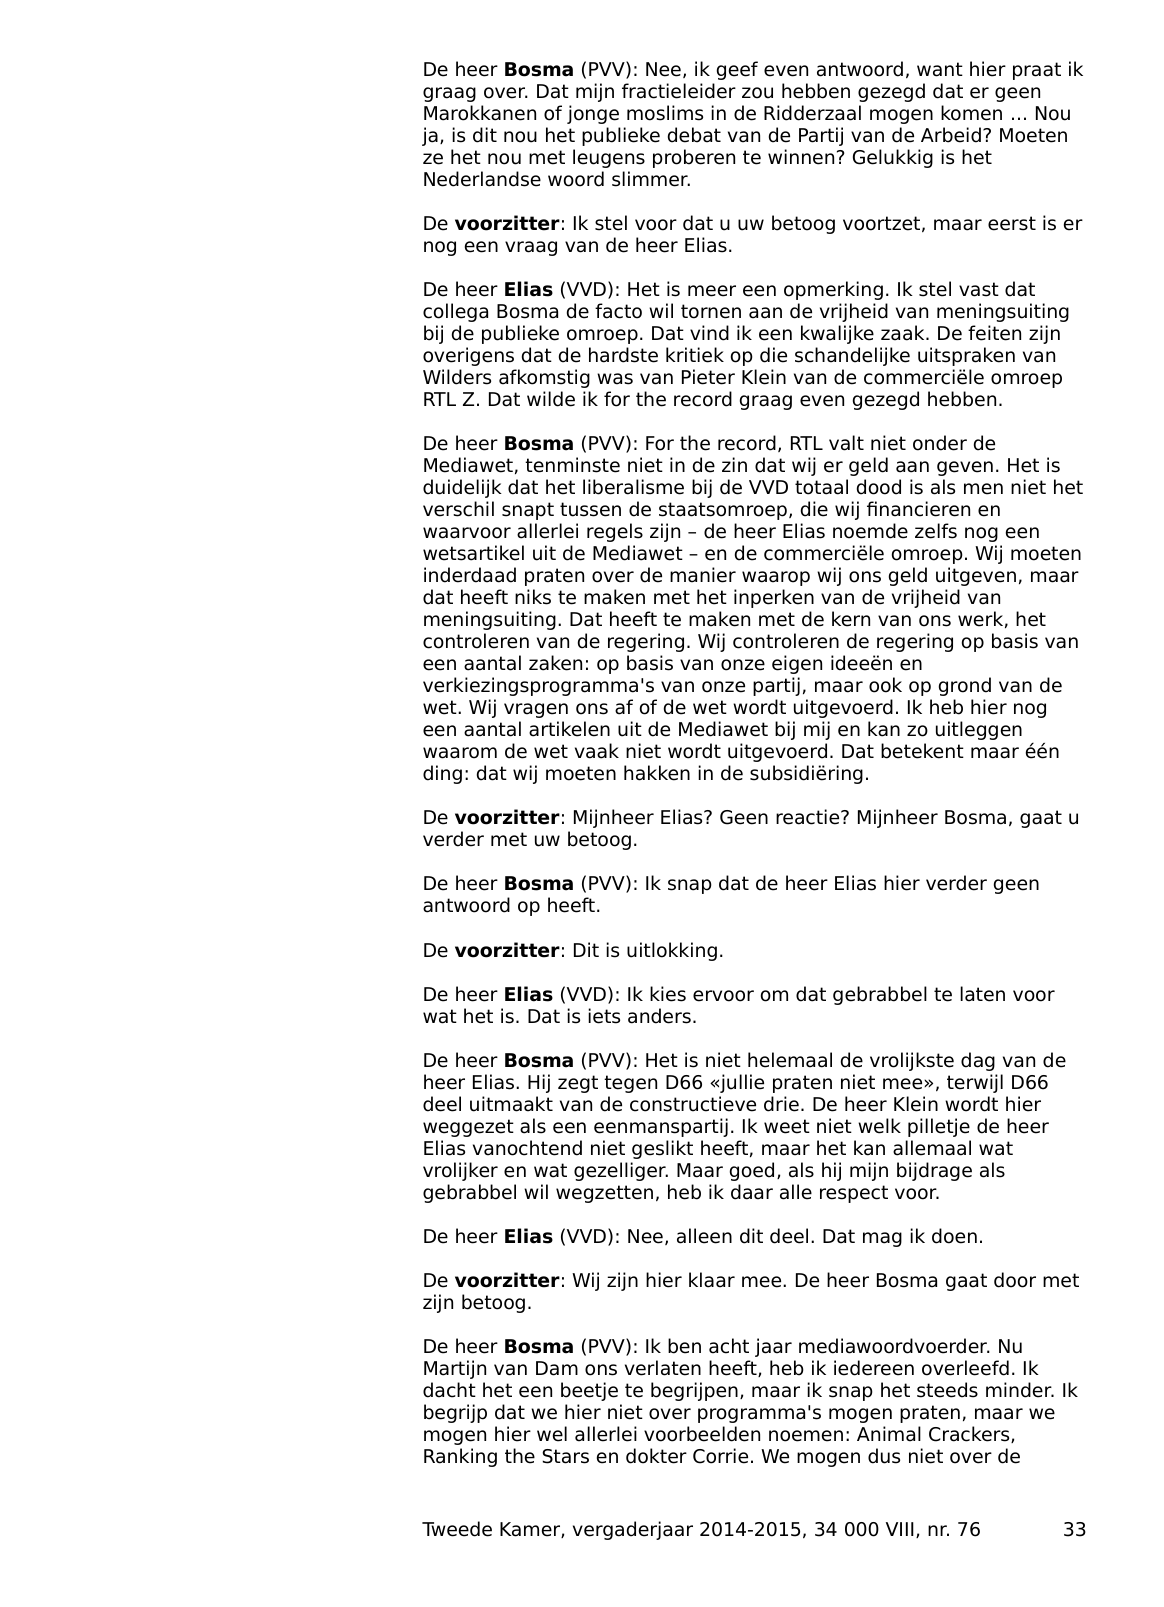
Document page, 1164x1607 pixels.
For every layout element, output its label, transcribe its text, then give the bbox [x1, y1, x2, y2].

text De heer Bosma (PVV): Het is niet helemaal de vrolijkste dag van de heer Elias. Hij zegt tegen D66 «jullie praten niet mee», terwijl D66 deel uitmaakt van de constructieve drie. De heer Klein wordt hier weggezet als een eenmanspartij. Ik weet niet welk pilletje de heer Elias vanochtend niet geslikt heeft, maar het kan allemaal wat vrolijker en wat gezelliger. Maar goed, als hij mijn bijdrage als gebrabbel wil wegzetten, heb ik daar alle respect voor. [422, 1050, 1087, 1204]
text De heer Bosma (PVV): Nee, ik geef even antwoord, want hier praat ik graag over. Dat mijn fractieleider zou hebben gezegd dat er geen Marokkanen of jonge moslims in de Ridderzaal mogen komen ... Nou ja, is dit nou het publieke debat van de Partij van de Arbeid? Moeten ze het nou met leugens proberen te winnen? Gelukkig is het Nederlandse woord slimmer. [422, 59, 1087, 191]
text De heer Bosma (PVV): For the record, RTL valt niet onder de Mediawet, tenminste niet in de zin dat wij er geld aan geven. Het is duidelijk dat het liberalisme bij de VVD totaal dood is als men niet het verschil snapt tussen de staatsomroep, die wij financieren en waarvoor allerlei regels zijn – de heer Elias noemde zelfs nog een wetsartikel uit de Mediawet – en de commerciële omroep. Wij moeten inderdaad praten over de manier waarop wij ons geld uitgeven, maar dat heeft niks te maken met het inperken van de vrijheid van meningsuiting. Dat heeft te maken met de kern van ons werk, het controleren van de regering. Wij controleren de regering op basis van een aantal zaken: op basis van onze eigen ideeën en verkiezingsprogramma's van onze partij, maar ook op grond van de wet. Wij vragen ons af of de wet wordt uitgevoerd. Ik heb hier nog een aantal artikelen uit de Mediawet bij mij en kan zo uitleggen waarom de wet vaak niet wordt uitgevoerd. Dat betekent maar één ding: dat wij moeten hakken in de subsidiëring. [422, 433, 1087, 785]
text De voorzitter: Dit is uitlokking. [422, 939, 1087, 961]
text De heer Elias (VVD): Het is meer een opmerking. Ik stel vast dat collega Bosma de facto wil tornen aan de vrijheid van meningsuiting bij de publieke omroep. Dat vind ik een kwalijke zaak. De feiten zijn overigens dat de hardste kritiek op die schandelijke uitspraken van Wilders afkomstig was van Pieter Klein van de commerciële omroep RTL Z. Dat wilde ik for the record graag even gezegd hebben. [422, 279, 1087, 411]
text De voorzitter: Wij zijn hier klaar mee. De heer Bosma gaat door met zijn betoog. [422, 1270, 1087, 1314]
text De heer Elias (VVD): Ik kies ervoor om dat gebrabbel te laten voor wat het is. Dat is iets anders. [422, 984, 1087, 1028]
text De voorzitter: Mijnheer Elias? Geen reactie? Mijnheer Bosma, gaat u verder met uw betoog. [422, 807, 1087, 851]
text De heer Bosma (PVV): Ik ben acht jaar mediawoordvoerder. Nu Martijn van Dam ons verlaten heeft, heb ik iedereen overleefd. Ik dacht het een beetje te begrijpen, maar ik snap het steeds minder. Ik begrijp dat we hier niet over programma's mogen praten, maar we mogen hier wel allerlei voorbeelden noemen: Animal Crackers, Ranking the Stars en dokter Corrie. We mogen dus niet over de [422, 1336, 1087, 1468]
text De heer Elias (VVD): Nee, alleen dit deel. Dat mag ik doen. [422, 1226, 1087, 1248]
text De voorzitter: Ik stel voor dat u uw betoog voortzet, maar eerst is er nog een vraag van de heer Elias. [422, 213, 1087, 257]
text De heer Bosma (PVV): Ik snap dat de heer Elias hier verder geen antwoord op heeft. [422, 873, 1087, 917]
